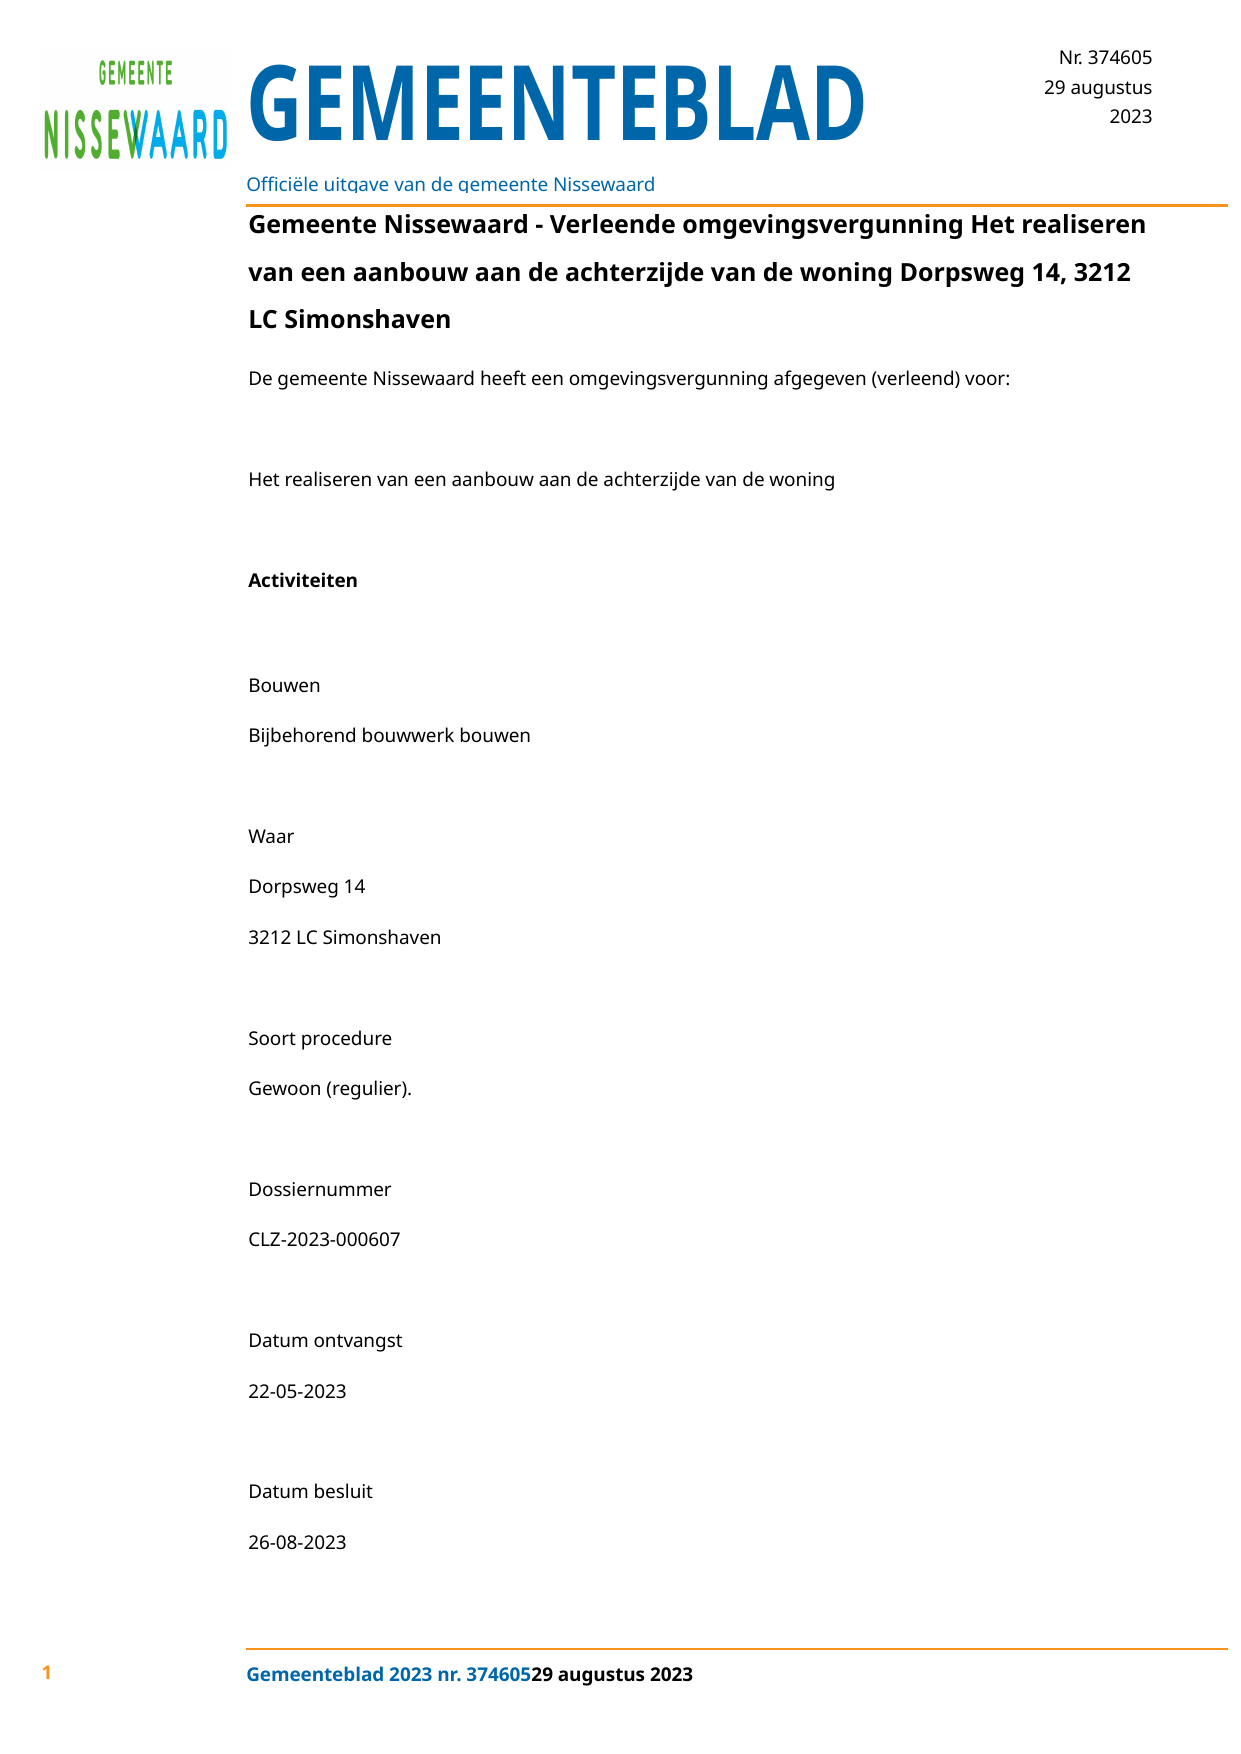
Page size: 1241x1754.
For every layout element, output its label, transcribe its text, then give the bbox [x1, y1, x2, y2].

text Datum besluit [248, 1479, 1152, 1504]
text Dorpsweg 14 [248, 874, 1152, 899]
text 22-05-2023 [248, 1378, 1152, 1403]
text Het realiseren van een aanbouw aan de achterzijde van de woning [248, 466, 1152, 492]
picture [41, 47, 231, 172]
text Soort procedure [248, 1025, 1152, 1051]
text Bouwen [248, 672, 1152, 698]
text 3212 LC Simonshaven [248, 924, 1152, 950]
text De gemeente Nissewaard heeft een omgevingsvergunning afgegeven (verleend) voor: [248, 366, 1152, 391]
text 26-08-2023 [248, 1529, 1152, 1555]
text Activiteiten [248, 567, 1152, 593]
text Datum ontvangst [248, 1327, 1152, 1353]
text Gemeente Nissewaard - Verleende omgevingsvergunning Het realiseren van een aanbouw aan de achterzijde van de woning Dorpsweg 14, 3212 LC Simonshaven [248, 207, 1152, 336]
text Waar [248, 823, 1152, 849]
text ﻿ [248, 618, 1152, 647]
text Bijbehorend bouwwerk bouwen [248, 722, 1152, 748]
text CLZ-2023-000607 [248, 1227, 1152, 1252]
text Gewoon (regulier). [248, 1075, 1152, 1101]
text Dossiernummer [248, 1176, 1152, 1202]
